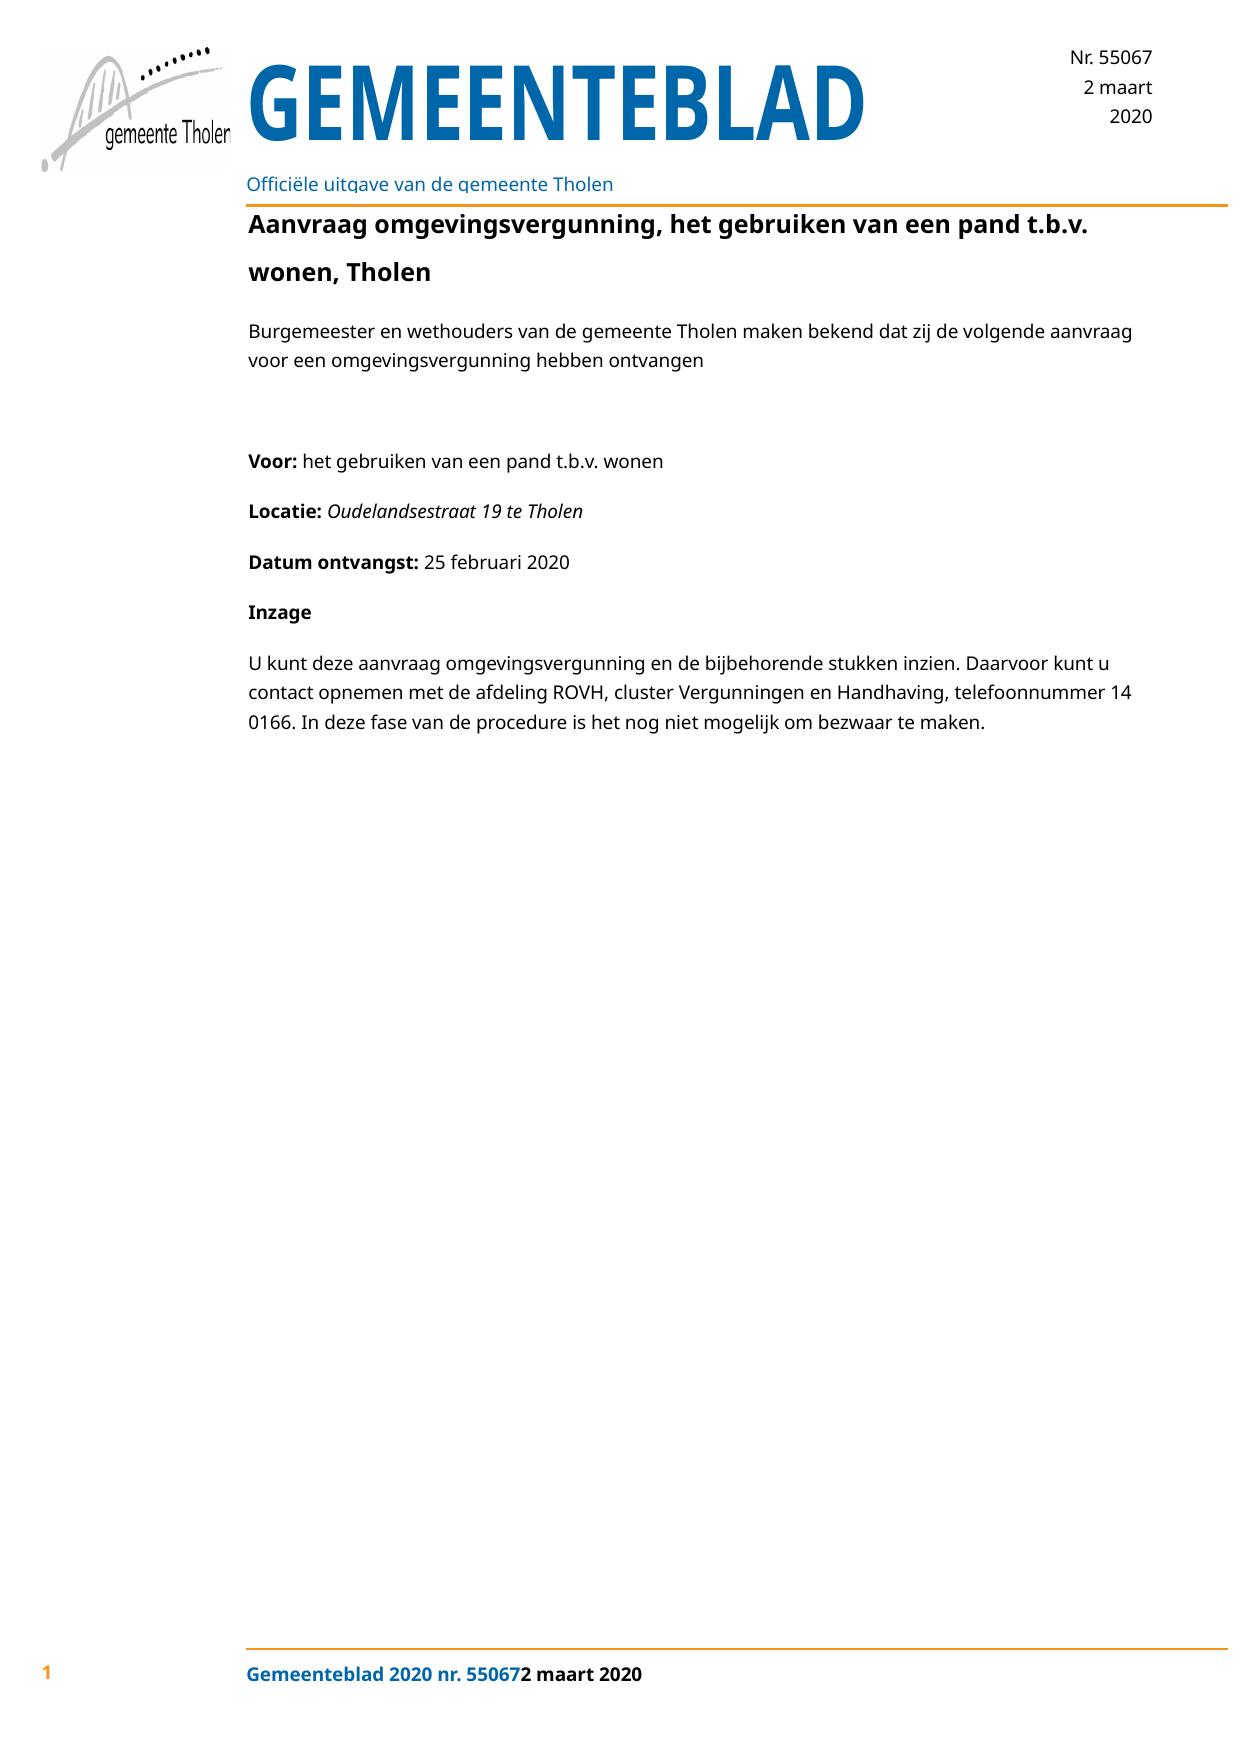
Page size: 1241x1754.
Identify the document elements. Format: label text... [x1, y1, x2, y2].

text Datum ontvangst: 25 februari 2020 [248, 549, 1152, 575]
text Locatie: Oudelandsestraat 19 te Tholen [248, 499, 1152, 524]
text Aanvraag omgevingsvergunning, het gebruiken van een pand t.b.v. wonen, Tholen [248, 207, 1152, 288]
text U kunt deze aanvraag omgevingsvergunning en de bijbehorende stukken inzien. Daarvoor kunt u contact opnemen met de afdeling ROVH, cluster Vergunningen en Handhaving, telefoonnummer 14 0166. In deze fase van de procedure is het nog niet mogelijk om bezwaar te maken. [248, 650, 1152, 735]
picture [41, 47, 231, 172]
text Inzage [248, 599, 1152, 625]
text Voor: het gebruiken van een pand t.b.v. wonen [248, 448, 1152, 474]
text Burgemeester en wethouders van de gemeente Tholen maken bekend dat zij de volgende aanvraag voor een omgevingsvergunning hebben ontvangen [248, 318, 1152, 373]
